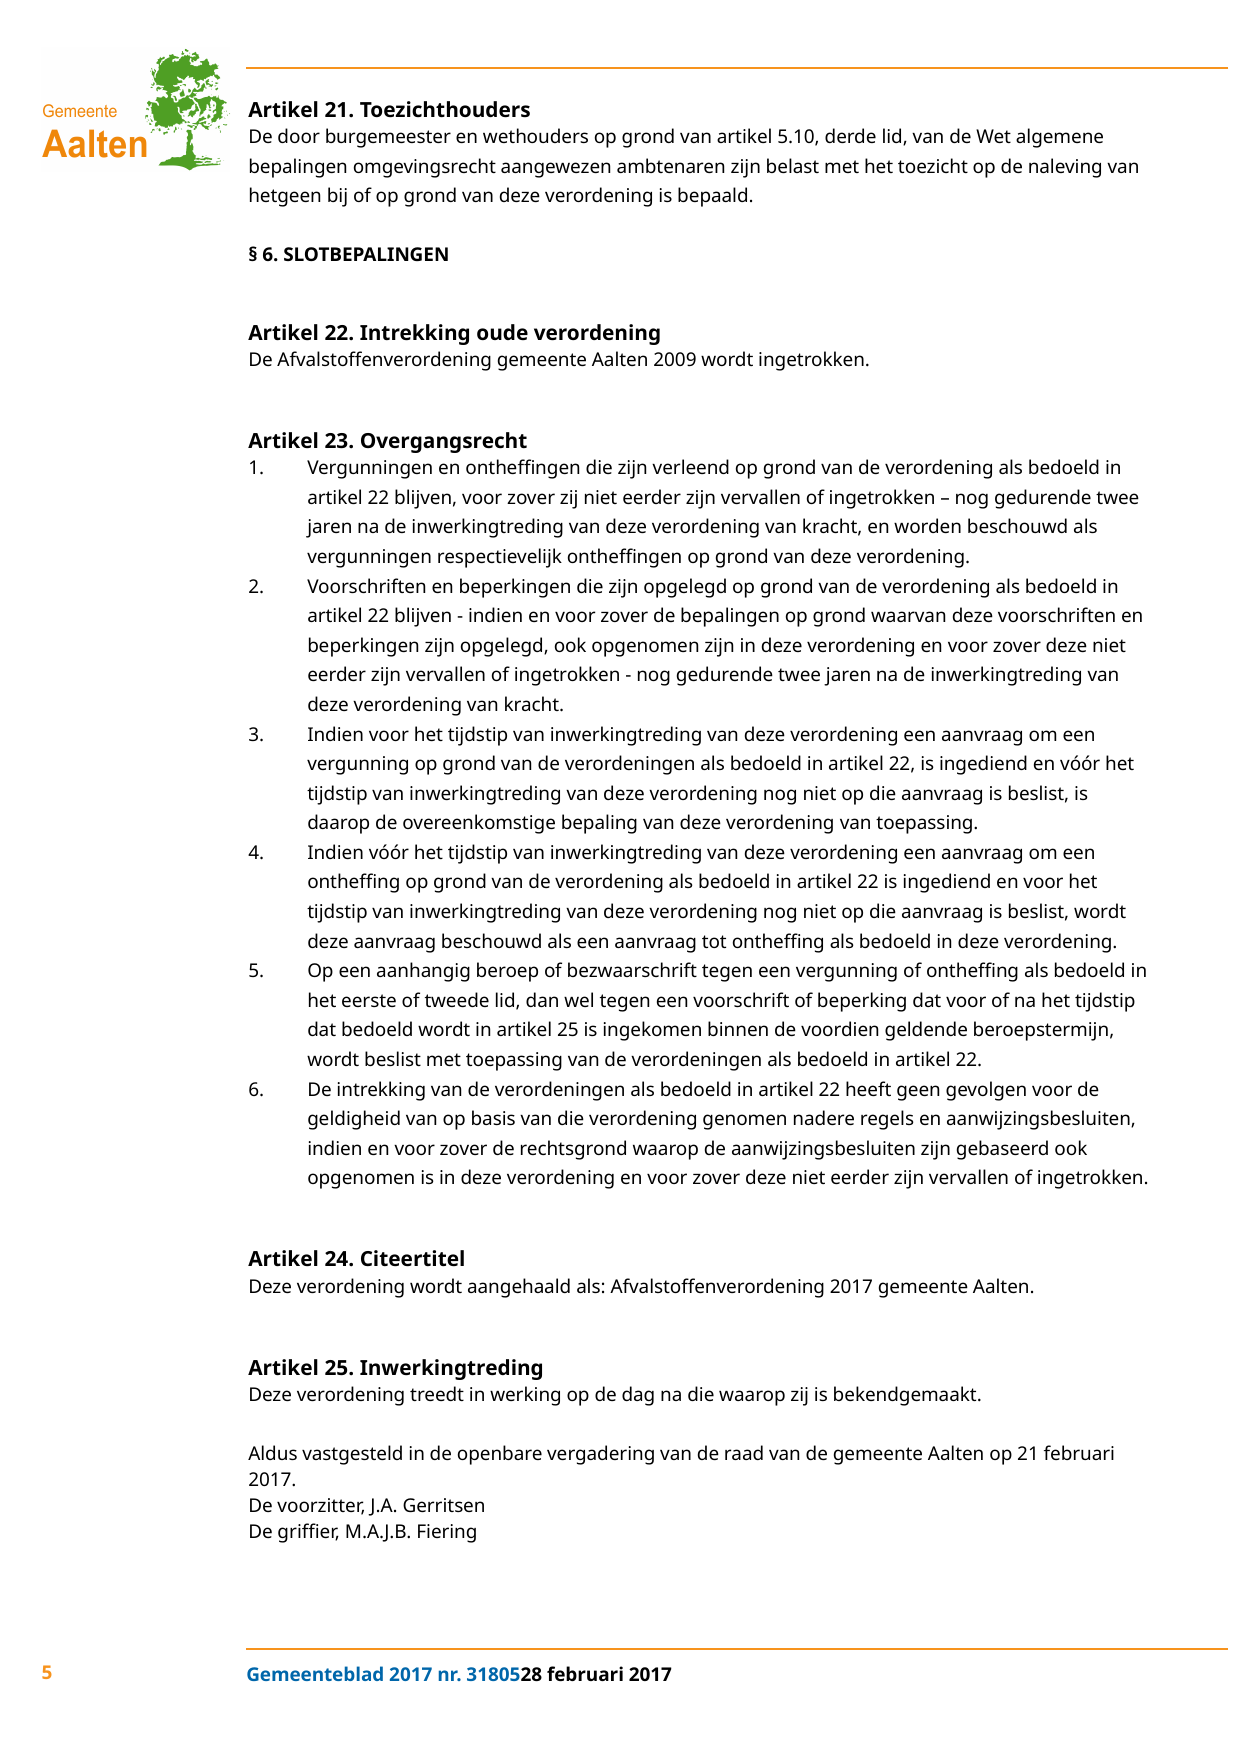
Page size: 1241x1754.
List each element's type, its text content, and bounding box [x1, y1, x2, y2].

text Artikel 24. Citeertitel [248, 1244, 1152, 1273]
list Voorschriften en beperkingen die zijn opgelegd op grond van de verordening als bedoeld in artikel 22 blijven - indien en voor zover de bepalingen op grond waarvan deze voorschriften en beperkingen zijn opgelegd, ook opgenomen zijn in deze verordening en voor zover deze niet eerder zijn vervallen of ingetrokken - nog gedurende twee jaren na de inwerkingtreding van deze verordening van kracht. [248, 573, 1152, 717]
list Vergunningen en ontheffingen die zijn verleend op grond van de verordening als bedoeld in artikel 22 blijven, voor zover zij niet eerder zijn vervallen of ingetrokken – nog gedurende twee jaren na de inwerkingtreding van deze verordening van kracht, en worden beschouwd als vergunningen respectievelijk ontheffingen op grond van deze verordening. [248, 454, 1152, 569]
list Indien vóór het tijdstip van inwerkingtreding van deze verordening een aanvraag om een ontheffing op grond van de verordening als bedoeld in artikel 22 is ingediend en voor het tijdstip van inwerkingtreding van deze verordening nog niet op die aanvraag is beslist, wordt deze aanvraag beschouwd als een aanvraag tot ontheffing als bedoeld in deze verordening. [248, 839, 1152, 954]
text Deze verordening wordt aangehaald als: Afvalstoffenverordening 2017 gemeente Aalten. [248, 1273, 1152, 1299]
list Op een aanhangig beroep of bezwaarschrift tegen een vergunning of ontheffing als bedoeld in het eerste of tweede lid, dan wel tegen een voorschrift of beperking dat voor of na het tijdstip dat bedoeld wordt in artikel 25 is ingekomen binnen de voordien geldende beroepstermijn, wordt beslist met toepassing van de verordeningen als bedoeld in artikel 22. [248, 957, 1152, 1072]
picture [41, 47, 231, 172]
text Aldus vastgesteld in de openbare vergadering van de raad van de gemeente Aalten op 21 februari 2017. [248, 1441, 1152, 1492]
text Artikel 23. Overgangsrecht [248, 426, 1152, 454]
text De voorzitter, J.A. Gerritsen [248, 1492, 1152, 1518]
list Indien voor het tijdstip van inwerkingtreding van deze verordening een aanvraag om een vergunning op grond van de verordeningen als bedoeld in artikel 22, is ingediend en vóór het tijdstip van inwerkingtreding van deze verordening nog niet op die aanvraag is beslist, is daarop de overeenkomstige bepaling van deze verordening van toepassing. [248, 721, 1152, 835]
text Artikel 22. Intrekking oude verordening [248, 318, 1152, 346]
text De door burgemeester en wethouders op grond van artikel 5.10, derde lid, van de Wet algemene bepalingen omgevingsrecht aangewezen ambtenaren zijn belast met het toezicht op de naleving van hetgeen bij of op grond van deze verordening is bepaald. [248, 123, 1152, 208]
text Artikel 21. Toezichthouders [248, 95, 1152, 123]
text De griffier, M.A.J.B. Fiering [248, 1518, 1152, 1543]
text De Afvalstoffenverordening gemeente Aalten 2009 wordt ingetrokken. [248, 346, 1152, 372]
text § 6. SLOTBEPALINGEN [248, 242, 1152, 267]
text Deze verordening treedt in werking op de dag na die waarop zij is bekendgemaakt. [248, 1381, 1152, 1407]
list De intrekking van de verordeningen als bedoeld in artikel 22 heeft geen gevolgen voor de geldigheid van op basis van die verordening genomen nadere regels en aanwijzingsbesluiten, indien en voor zover de rechtsgrond waarop de aanwijzingsbesluiten zijn gebaseerd ook opgenomen is in deze verordening en voor zover deze niet eerder zijn vervallen of ingetrokken. [248, 1076, 1152, 1190]
text Artikel 25. Inwerkingtreding [248, 1353, 1152, 1381]
